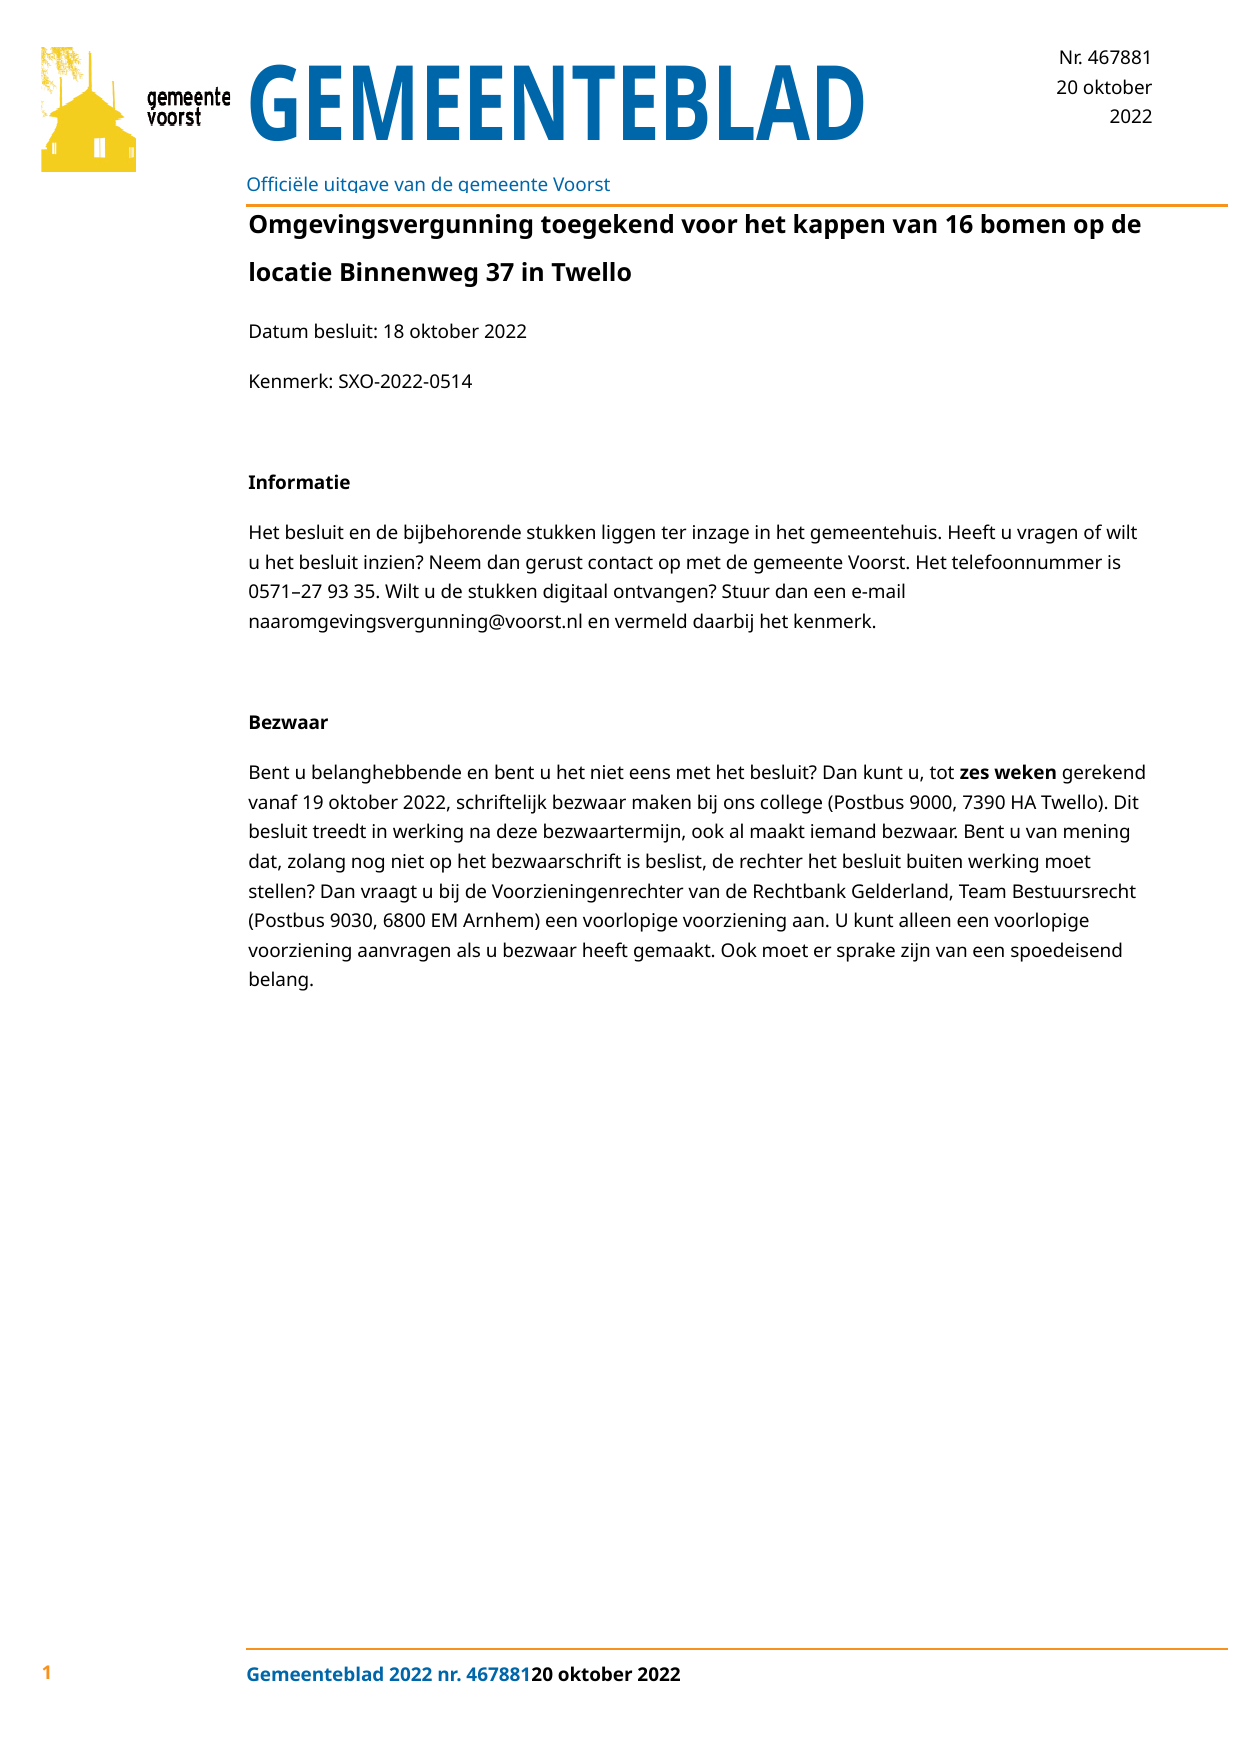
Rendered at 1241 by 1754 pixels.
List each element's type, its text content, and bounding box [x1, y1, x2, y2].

text Het besluit en de bijbehorende stukken liggen ter inzage in het gemeentehuis. Heeft u vragen of wilt u het besluit inzien? Neem dan gerust contact op met de gemeente Voorst. Het telefoonnummer is 0571–27 93 35. Wilt u de stukken digitaal ontvangen? Stuur dan een e-mail naaromgevingsvergunning@voorst.nl en vermeld daarbij het kenmerk. [248, 519, 1152, 634]
text Bezwaar [248, 709, 1152, 735]
picture [41, 47, 231, 172]
text Bent u belanghebbende en bent u het niet eens met het besluit? Dan kunt u, tot zes weken gerekend vanaf 19 oktober 2022, schriftelijk bezwaar maken bij ons college (Postbus 9000, 7390 HA Twello). Dit besluit treedt in werking na deze bezwaartermijn, ook al maakt iemand bezwaar. Bent u van mening dat, zolang nog niet op het bezwaarschrift is beslist, de rechter het besluit buiten werking moet stellen? Dan vraagt u bij de Voorzieningenrechter van de Rechtbank Gelderland, Team Bestuursrecht (Postbus 9030, 6800 EM Arnhem) een voorlopige voorziening aan. U kunt alleen een voorlopige voorziening aanvragen als u bezwaar heeft gemaakt. Ook moet er sprake zijn van een spoedeisend belang. [248, 759, 1152, 992]
text Informatie [248, 469, 1152, 495]
text Datum besluit: 18 oktober 2022 [248, 318, 1152, 344]
text Kenmerk: SXO-2022-0514 [248, 368, 1152, 394]
text Omgevingsvergunning toegekend voor het kappen van 16 bomen op de locatie Binnenweg 37 in Twello [248, 207, 1152, 288]
